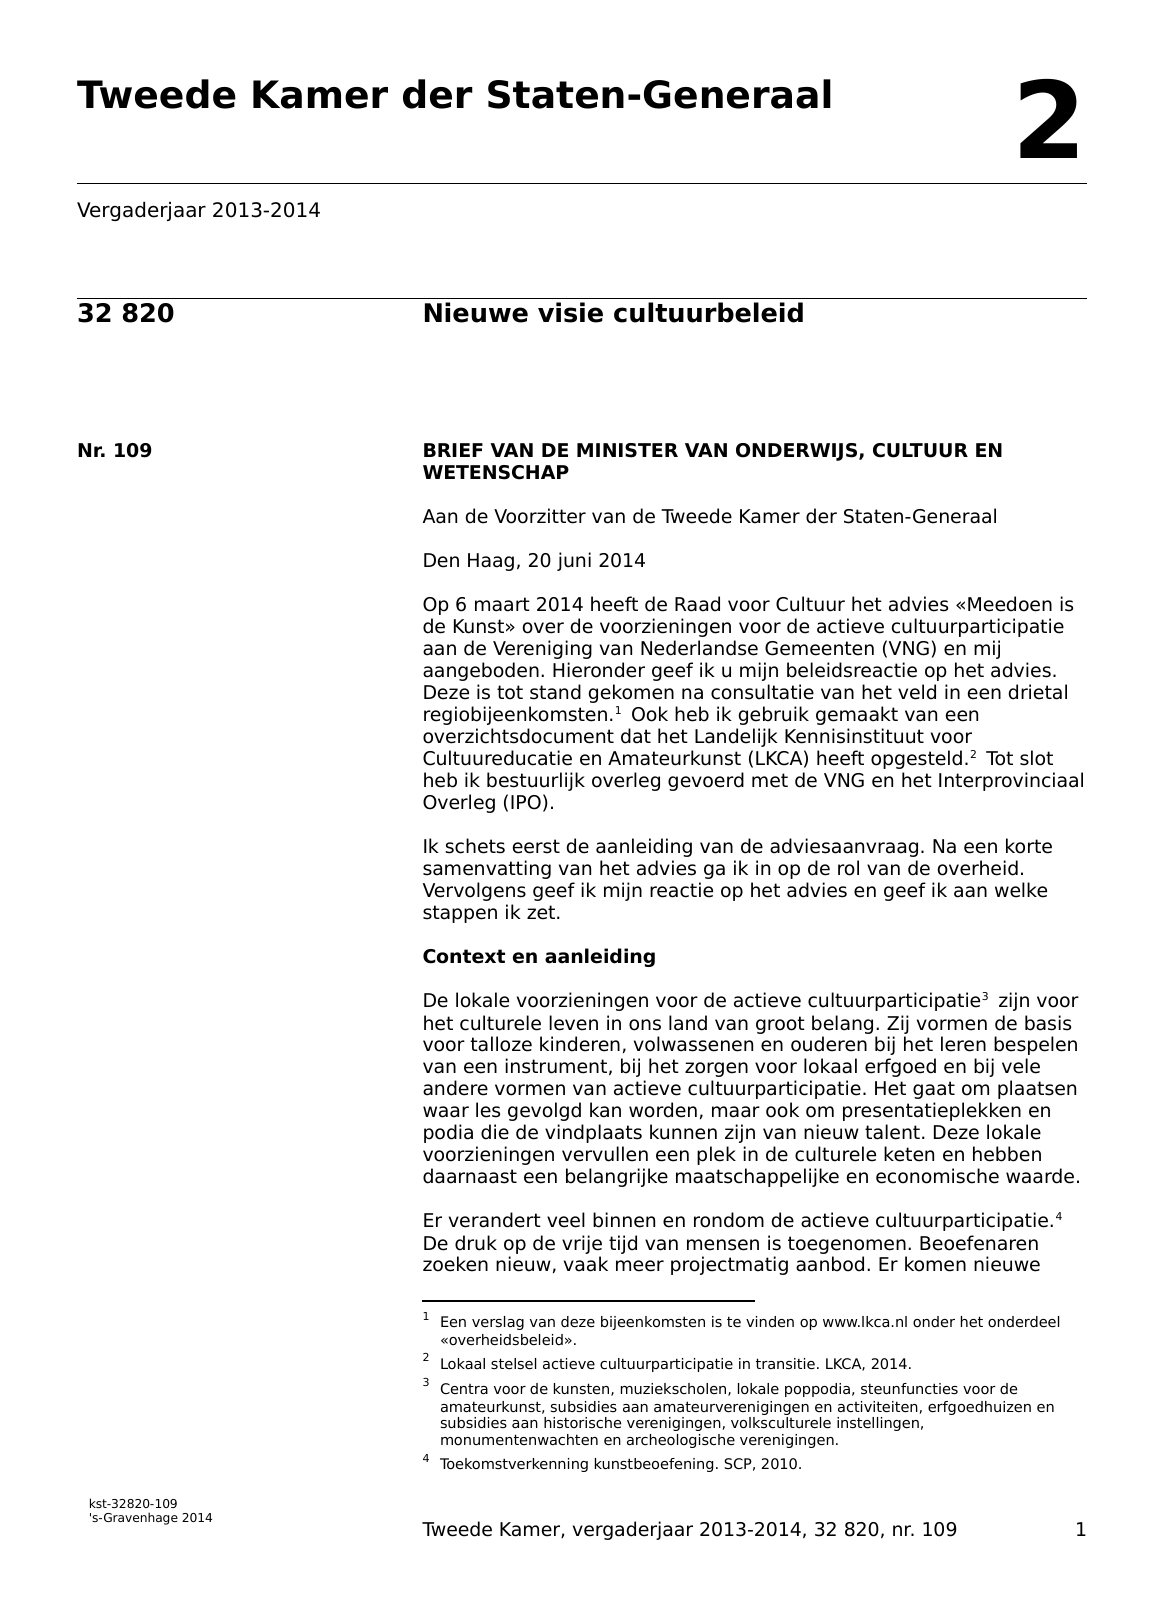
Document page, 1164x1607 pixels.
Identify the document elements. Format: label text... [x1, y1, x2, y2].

text Op 6 maart 2014 heeft de Raad voor Cultuur het advies «Meedoen is de Kunst» over de voorzieningen voor de actieve cultuurparticipatie aan de Vereniging van Nederlandse Gemeenten (VNG) en mij aangeboden. Hieronder geef ik u mijn beleidsreactie op het advies. Deze is tot stand gekomen na consultatie van het veld in een drietal regiobijeenkomsten. Ook heb ik gebruik gemaakt van een overzichtsdocument dat het Landelijk Kennisinstituut voor Cultuureducatie en Amateurkunst (LKCA) heeft opgesteld. Tot slot heb ik bestuurlijk overleg gevoerd met de VNG en het Interprovinciaal Overleg (IPO). [422, 594, 1087, 814]
text Centra voor de kunsten, muziekscholen, lokale poppodia, steunfuncties voor de amateurkunst, subsidies aan amateurverenigingen en activiteiten, erfgoedhuizen en subsidies aan historische verenigingen, volksculturele instellingen, monumentenwachten en archeologische verenigingen. [422, 1377, 1087, 1449]
table_header 2 [886, 59, 1087, 183]
text Lokaal stelsel actieve cultuurparticipatie in transitie. LKCA, 2014. [422, 1352, 1087, 1374]
text Toekomstverkenning kunstbeoefening. SCP, 2010. [422, 1452, 1087, 1474]
text kst-32820-109 [88, 1497, 323, 1511]
subtitle Nr. 109 BRIEF VAN DE MINISTER VAN ONDERWIJS, CULTUUR EN WETENSCHAP [77, 440, 1087, 484]
text Een verslag van deze bijeenkomsten is te vinden op www.lkca.nl onder het onderdeel «overheidsbeleid». [422, 1310, 1087, 1349]
table_cell Vergaderjaar 2013-2014 [77, 184, 1087, 298]
text 's-Gravenhage 2014 [88, 1511, 323, 1525]
subtitle Context en aanleiding [422, 946, 1087, 968]
text Den Haag, 20 juni 2014 [422, 550, 1087, 572]
text Er verandert veel binnen en rondom de actieve cultuurparticipatie. De druk op de vrije tijd van mensen is toegenomen. Beoefenaren zoeken nieuw, vaak meer projectmatig aanbod. Er komen nieuwe [422, 1210, 1087, 1276]
text De lokale voorzieningen voor de actieve cultuurparticipatie zijn voor het culturele leven in ons land van groot belang. Zij vormen de basis voor talloze kinderen, volwassenen en ouderen bij het leren bespelen van een instrument, bij het zorgen voor lokaal erfgoed en bij vele andere vormen van actieve cultuurparticipatie. Het gaat om plaatsen waar les gevolgd kan worden, maar ook om presentatieplekken en podia die de vindplaats kunnen zijn van nieuw talent. Deze lokale voorzieningen vervullen een plek in de culturele keten en hebben daarnaast een belangrijke maatschappelijke en economische waarde. [422, 990, 1087, 1188]
text Aan de Voorzitter van de Tweede Kamer der Staten-Generaal [422, 506, 1087, 528]
text Ik schets eerst de aanleiding van de adviesaanvraag. Na een korte samenvatting van het advies ga ik in op de rol van de overheid. Vervolgens geef ik mijn reactie op het advies en geef ik aan welke stappen ik zet. [422, 836, 1087, 924]
subtitle 32 820 Nieuwe visie cultuurbeleid [77, 299, 1087, 329]
table_header Tweede Kamer der Staten-Generaal [77, 59, 886, 183]
